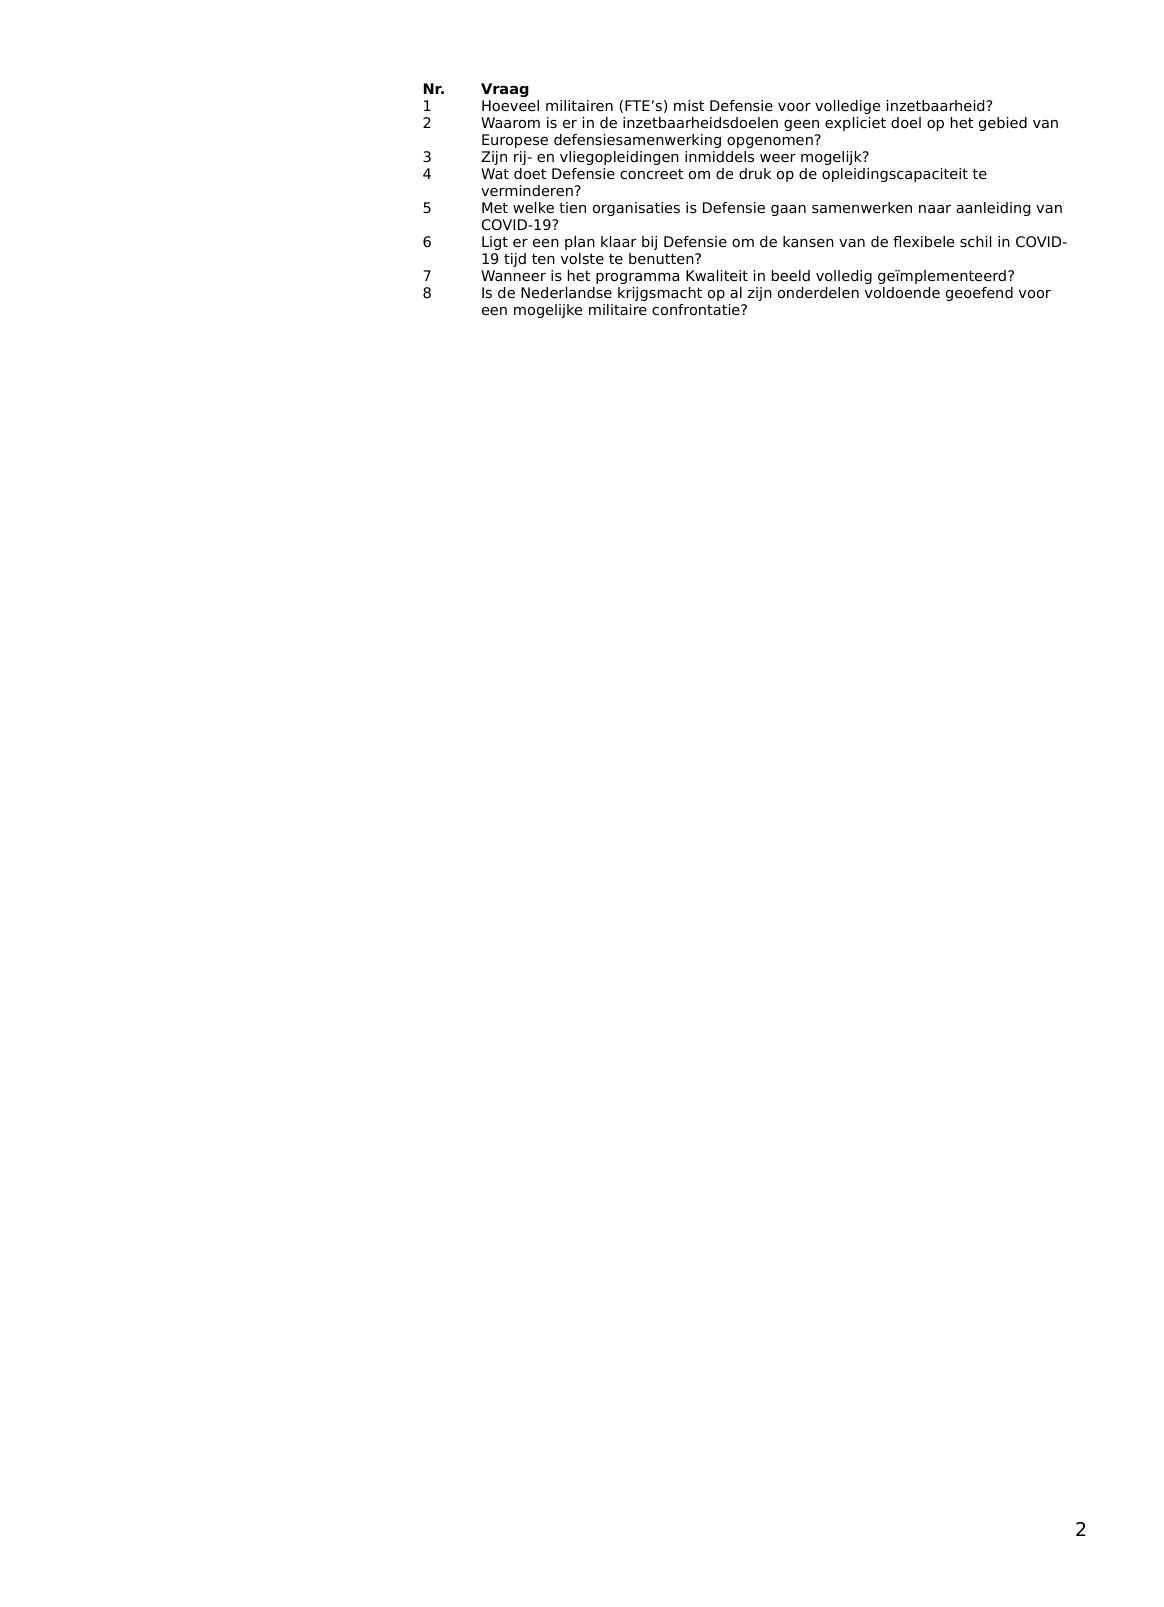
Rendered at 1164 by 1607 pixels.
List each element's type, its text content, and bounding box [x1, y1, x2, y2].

table_cell 6 [422, 234, 475, 268]
table_cell 4 [422, 166, 475, 200]
table_cell Wat doet Defensie concreet om de druk op de opleidingscapaciteit te verminderen? [475, 166, 1087, 200]
table_cell 5 [422, 200, 475, 234]
table_header Nr. [422, 81, 475, 98]
table_cell 7 [422, 268, 475, 285]
table_cell 3 [422, 149, 475, 166]
table_cell Hoeveel militairen (FTE’s) mist Defensie voor volledige inzetbaarheid? [475, 98, 1087, 115]
table_cell Zijn rij- en vliegopleidingen inmiddels weer mogelijk? [475, 149, 1087, 166]
table_cell 8 [422, 285, 475, 319]
table_header Vraag [475, 81, 1087, 98]
table_cell Waarom is er in de inzetbaarheidsdoelen geen expliciet doel op het gebied van Europese defensiesamenwerking opgenomen? [475, 115, 1087, 149]
table_cell Is de Nederlandse krijgsmacht op al zijn onderdelen voldoende geoefend voor een mogelijke militaire confrontatie? [475, 285, 1087, 319]
table_cell Ligt er een plan klaar bij Defensie om de kansen van de flexibele schil in COVID-19 tijd ten volste te benutten? [475, 234, 1087, 268]
table_cell 2 [422, 115, 475, 149]
table_cell Wanneer is het programma Kwaliteit in beeld volledig geïmplementeerd? [475, 268, 1087, 285]
table_cell Met welke tien organisaties is Defensie gaan samenwerken naar aanleiding van COVID-19? [475, 200, 1087, 234]
table_cell 1 [422, 98, 475, 115]
